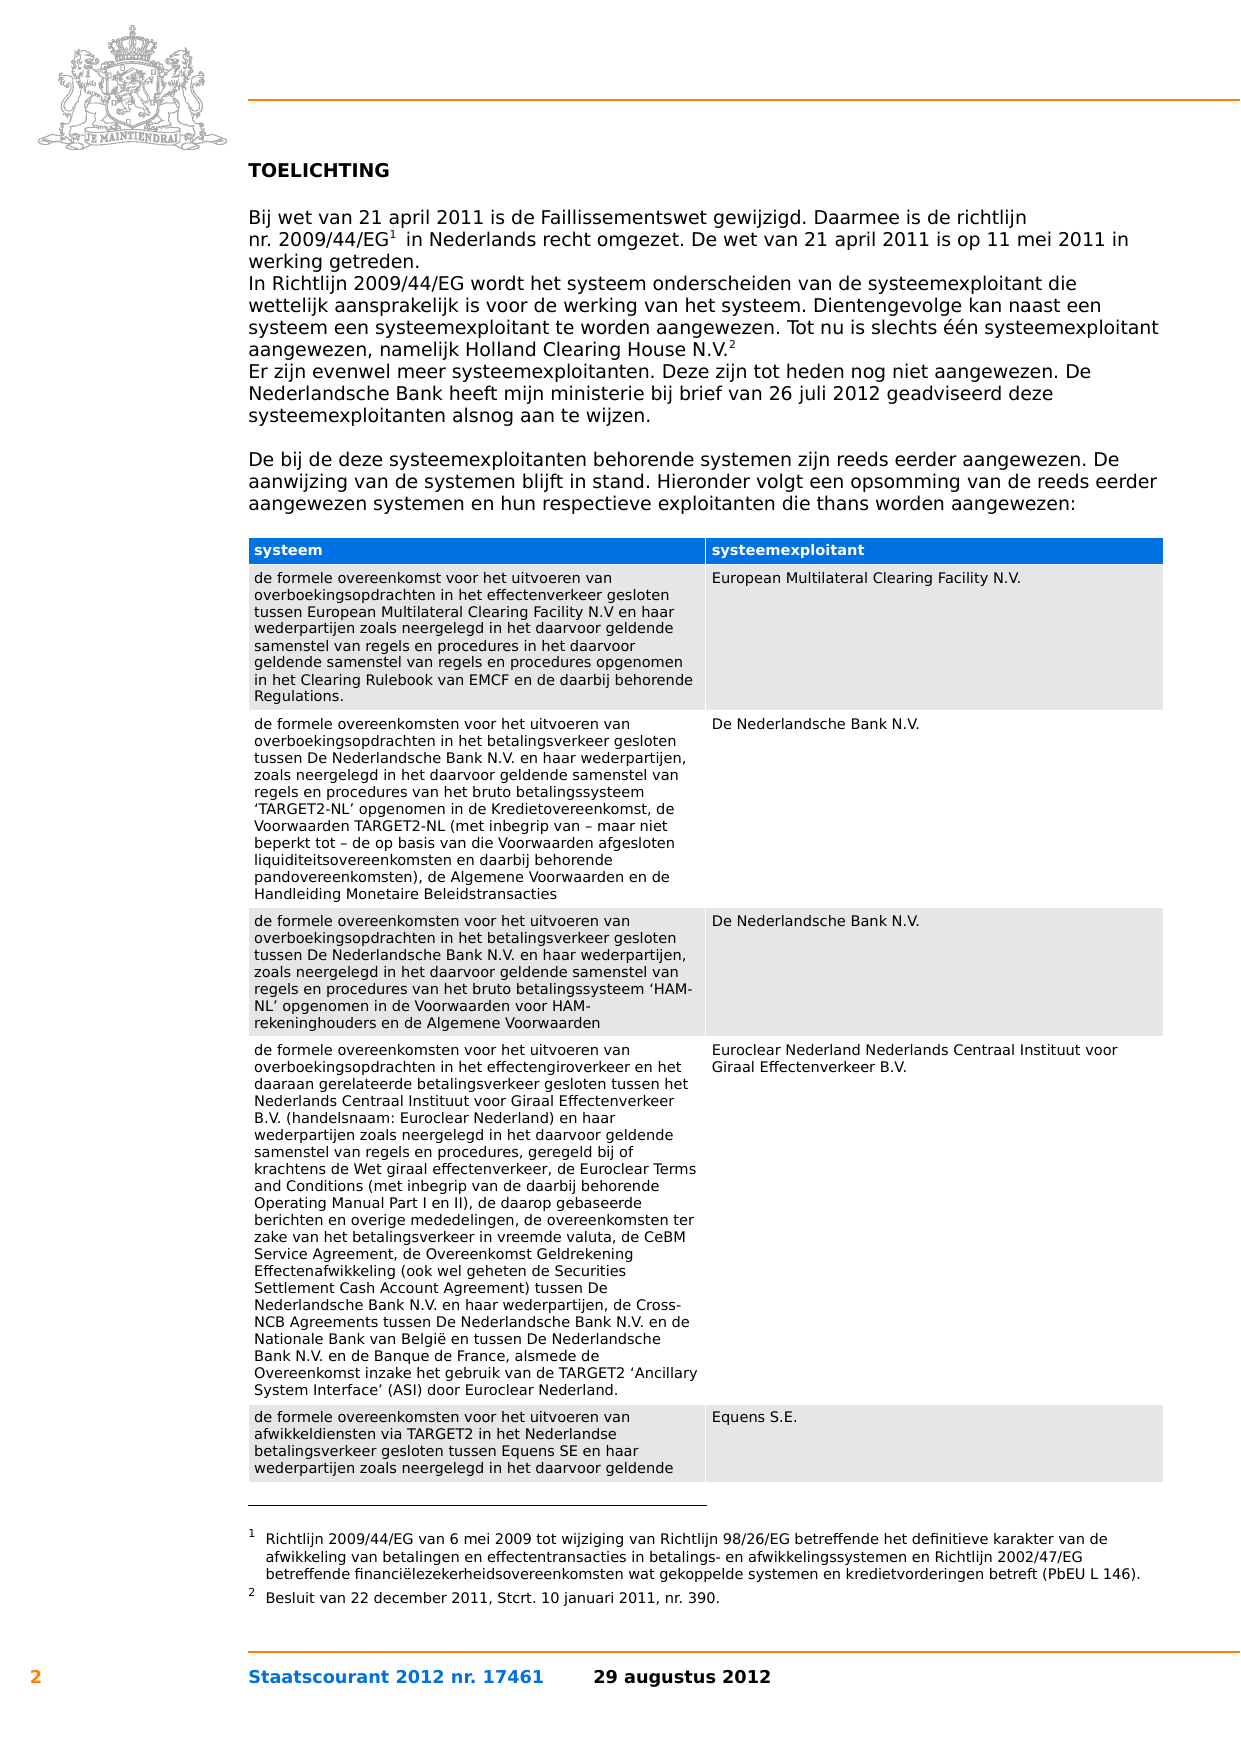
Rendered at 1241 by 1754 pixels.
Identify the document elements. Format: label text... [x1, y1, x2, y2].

text Er zijn evenwel meer systeemexploitanten. Deze zijn tot heden nog niet aangewezen. De Nederlandsche Bank heeft mijn ministerie bij brief van 26 juli 2012 geadviseerd deze systeemexploitanten alsnog aan te wijzen. [248, 361, 1163, 427]
text In Richtlijn 2009/44/EG wordt het systeem onderscheiden van de systeemexploitant die wettelijk aansprakelijk is voor de werking van het systeem. Dientengevolge kan naast een systeem een systeemexploitant te worden aangewezen. Tot nu is slechts één systeemexploitant aangewezen, namelijk Holland Clearing House N.V. [248, 273, 1163, 361]
table_cell de formele overeenkomsten voor het uitvoeren van overboekingsopdrachten in het betalingsverkeer gesloten tussen De Nederlandsche Bank N.V. en haar wederpartijen, zoals neergelegd in het daarvoor geldende samenstel van regels en procedures van het bruto betalingssysteem ‘TARGET2-NL’ opgenomen in de Kredietovereenkomst, de Voorwaarden TARGET2-NL (met inbegrip van – maar niet beperkt tot – de op basis van die Voorwaarden afgesloten liquiditeitsovereenkomsten en daarbij behorende pandovereenkomsten), de Algemene Voorwaarden en de Handleiding Monetaire Beleidstransacties [249, 711, 705, 907]
table_cell De Nederlandsche Bank N.V. [706, 711, 1163, 907]
text Besluit van 22 december 2011, Stcrt. 10 januari 2011, nr. 390. [248, 1586, 1163, 1608]
table_header systeem [249, 538, 705, 564]
table_cell Euroclear Nederland Nederlands Centraal Instituut voor Giraal Effectenverkeer B.V. [706, 1038, 1163, 1403]
subtitle TOELICHTING [248, 160, 1163, 182]
table_cell Equens S.E. [706, 1405, 1163, 1482]
table_cell de formele overeenkomsten voor het uitvoeren van overboekingsopdrachten in het effectengiroverkeer en het daaraan gerelateerde betalingsverkeer gesloten tussen het Nederlands Centraal Instituut voor Giraal Effectenverkeer B.V. (handelsnaam: Euroclear Nederland) en haar wederpartijen zoals neergelegd in het daarvoor geldende samenstel van regels en procedures, geregeld bij of krachtens de Wet giraal effectenverkeer, de Euroclear Terms and Conditions (met inbegrip van de daarbij behorende Operating Manual Part I en II), de daarop gebaseerde berichten en overige mededelingen, de overeenkomsten ter zake van het betalingsverkeer in vreemde valuta, de CeBM Service Agreement, de Overeenkomst Geldrekening Effectenafwikkeling (ook wel geheten de Securities Settlement Cash Account Agreement) tussen De Nederlandsche Bank N.V. en haar wederpartijen, de Cross-NCB Agreements tussen De Nederlandsche Bank N.V. en de Nationale Bank van België en tussen De Nederlandsche Bank N.V. en de Banque de France, alsmede de Overeenkomst inzake het gebruik van de TARGET2 ‘Ancillary System Interface’ (ASI) door Euroclear Nederland. [249, 1038, 705, 1403]
text Bij wet van 21 april 2011 is de Faillissementswet gewijzigd. Daarmee is de richtlijn nr. 2009/44/EG in Nederlands recht omgezet. De wet van 21 april 2011 is op 11 mei 2011 in werking getreden. [248, 207, 1163, 273]
picture [38, 25, 227, 150]
table_cell de formele overeenkomsten voor het uitvoeren van afwikkeldiensten via TARGET2 in het Nederlandse betalingsverkeer gesloten tussen Equens SE en haar wederpartijen zoals neergelegd in het daarvoor geldende [249, 1405, 705, 1482]
table_cell de formele overeenkomsten voor het uitvoeren van overboekingsopdrachten in het betalingsverkeer gesloten tussen De Nederlandsche Bank N.V. en haar wederpartijen, zoals neergelegd in het daarvoor geldende samenstel van regels en procedures van het bruto betalingssysteem ‘HAM-NL’ opgenomen in de Voorwaarden voor HAM-rekeninghouders en de Algemene Voorwaarden [249, 908, 705, 1036]
text De bij de deze systeemexploitanten behorende systemen zijn reeds eerder aangewezen. De aanwijzing van de systemen blijft in stand. Hieronder volgt een opsomming van de reeds eerder aangewezen systemen en hun respectieve exploitanten die thans worden aangewezen: [248, 448, 1163, 514]
text Richtlijn 2009/44/EG van 6 mei 2009 tot wijziging van Richtlijn 98/26/EG betreffende het definitieve karakter van de afwikkeling van betalingen en effectentransacties in betalings- en afwikkelingssystemen en Richtlijn 2002/47/EG betreffende financiëlezekerheidsovereenkomsten wat gekoppelde systemen en kredietvorderingen betreft (PbEU L 146). [248, 1527, 1163, 1583]
table_cell de formele overeenkomst voor het uitvoeren van overboekingsopdrachten in het effectenverkeer gesloten tussen European Multilateral Clearing Facility N.V en haar wederpartijen zoals neergelegd in het daarvoor geldende samenstel van regels en procedures in het daarvoor geldende samenstel van regels en procedures opgenomen in het Clearing Rulebook van EMCF en de daarbij behorende Regulations. [249, 565, 705, 710]
table_header systeemexploitant [706, 538, 1163, 564]
table_cell De Nederlandsche Bank N.V. [706, 908, 1163, 1036]
table_cell European Multilateral Clearing Facility N.V. [706, 565, 1163, 710]
